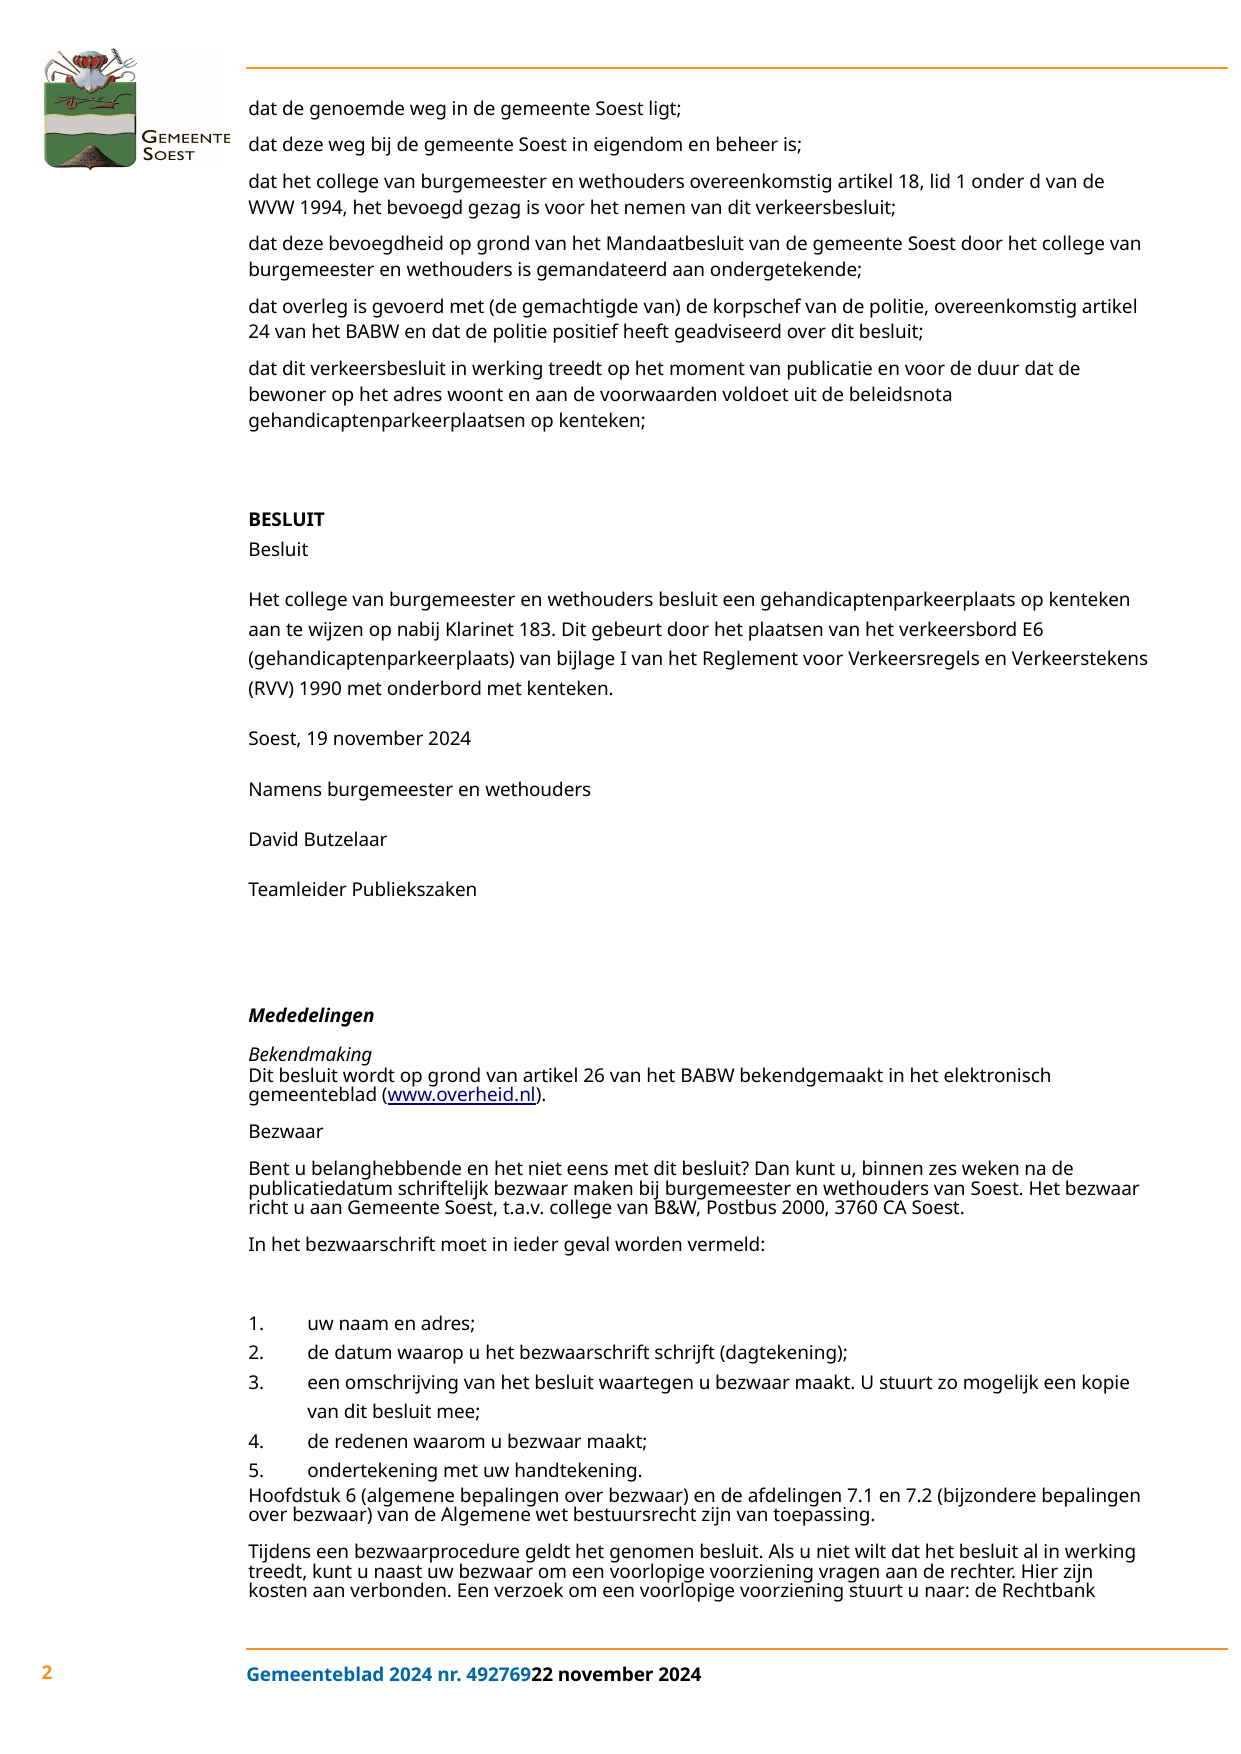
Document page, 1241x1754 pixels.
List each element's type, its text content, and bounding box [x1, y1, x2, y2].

text Mededelingen [248, 1002, 1152, 1028]
text Besluit [248, 536, 1152, 561]
text Teamleider Publiekszaken [248, 877, 1152, 902]
text dat de genoemde weg in de gemeente Soest ligt; [248, 95, 1152, 121]
list de datum waarop u het bezwaarschrift schrijft (dagtekening); [248, 1339, 1152, 1365]
text dat dit verkeersbesluit in werking treedt op het moment van publicatie en voor de duur dat de bewoner op het adres woont en aan de voorwaarden voldoet uit de beleidsnota gehandicaptenparkeerplaatsen op kenteken; [248, 355, 1152, 432]
text In het bezwaarschrift moet in ieder geval worden vermeld: [248, 1236, 1152, 1255]
text Hoofdstuk 6 (algemene bepalingen over bezwaar) en de afdelingen 7.1 en 7.2 (bijzondere bepalingen over bezwaar) van de Algemene wet bestuursrecht zijn van toepassing. [248, 1487, 1152, 1526]
text dat deze weg bij de gemeente Soest in eigendom en beheer is; [248, 131, 1152, 157]
list ondertekening met uw handtekening. [248, 1458, 1152, 1483]
text dat het college van burgemeester en wethouders overeenkomstig artikel 18, lid 1 onder d van de WVW 1994, het bevoegd gezag is voor het nemen van dit verkeersbesluit; [248, 168, 1152, 219]
text BESLUIT [248, 506, 1152, 532]
text Namens burgemeester en wethouders [248, 776, 1152, 801]
text David Butzelaar [248, 826, 1152, 852]
picture [41, 47, 231, 172]
text Soest, 19 november 2024 [248, 725, 1152, 751]
list de redenen waarom u bezwaar maakt; [248, 1428, 1152, 1454]
text Het college van burgemeester en wethouders besluit een gehandicaptenparkeerplaats op kenteken aan te wijzen op nabij Klarinet 183. Dit gebeurt door het plaatsen van het verkeersbord E6 (gehandicaptenparkeerplaats) van bijlage I van het Reglement voor Verkeersregels en Verkeerstekens (RVV) 1990 met onderbord met kenteken. [248, 586, 1152, 701]
text Bent u belanghebbende en het niet eens met dit besluit? Dan kunt u, binnen zes weken na de publicatiedatum schriftelijk bezwaar maken bij burgemeester en wethouders van Soest. Het bezwaar richt u aan Gemeente Soest, t.a.v. college van B&W, Postbus 2000, 3760 CA Soest. [248, 1160, 1152, 1218]
text Tijdens een bezwaarprocedure geldt het genomen besluit. Als u niet wilt dat het besluit al in werking treedt, kunt u naast uw bezwaar om een voorlopige voorziening vragen aan de rechter. Hier zijn kosten aan verbonden. Een verzoek om een voorlopige voorziening stuurt u naar: de Rechtbank [248, 1543, 1152, 1601]
list een omschrijving van het besluit waartegen u bezwaar maakt. U stuurt zo mogelijk een kopie van dit besluit mee; [248, 1369, 1152, 1424]
list uw naam en adres; [248, 1310, 1152, 1335]
text Bekendmaking [248, 1041, 1152, 1067]
text Bezwaar [248, 1123, 1152, 1142]
text dat deze bevoegdheid op grond van het Mandaatbesluit van de gemeente Soest door het college van burgemeester en wethouders is gemandateerd aan ondergetekende; [248, 231, 1152, 282]
text dat overleg is gevoerd met (de gemachtigde van) de korpschef van de politie, overeenkomstig artikel 24 van het BABW en dat de politie positief heeft geadviseerd over dit besluit; [248, 293, 1152, 344]
text Dit besluit wordt op grond van artikel 26 van het BABW bekendgemaakt in het elektronisch gemeenteblad (www.overheid.nl). [248, 1067, 1152, 1106]
